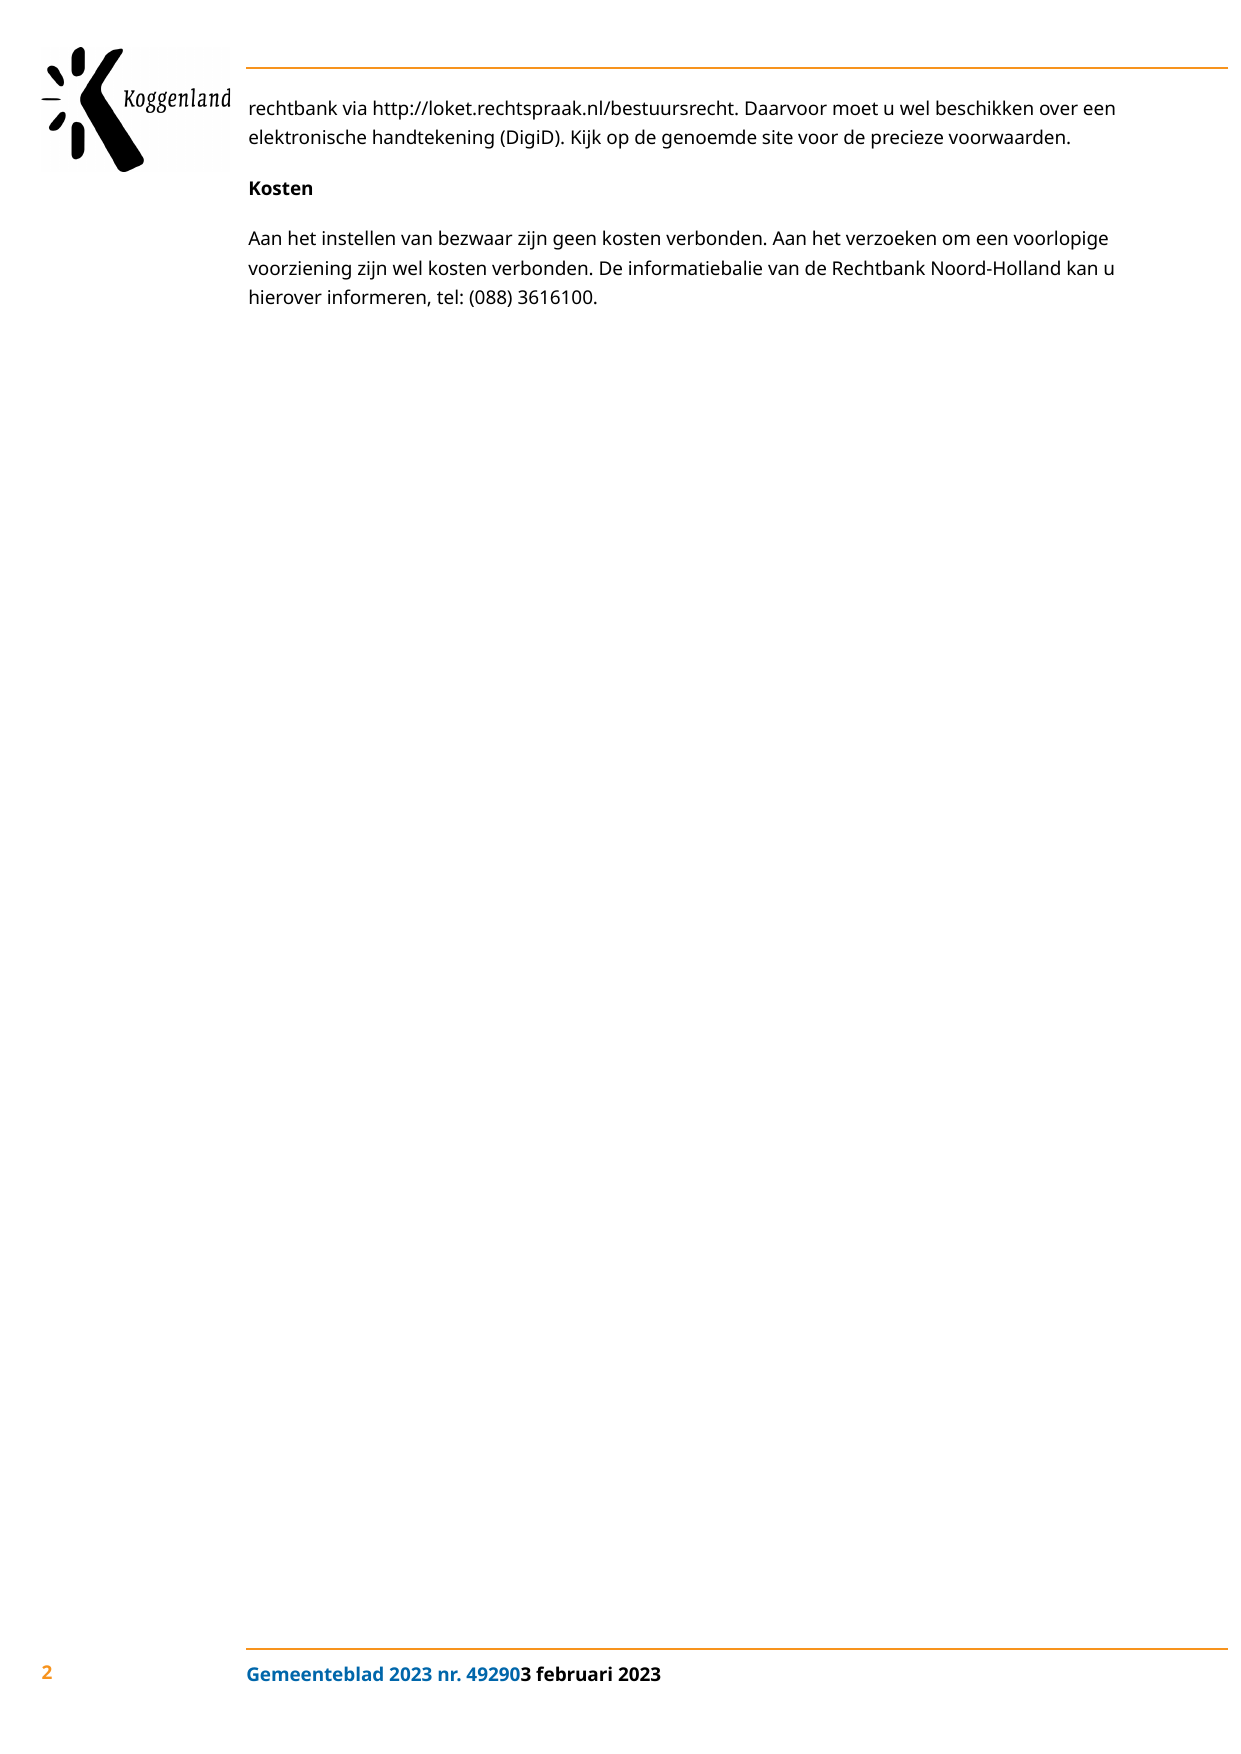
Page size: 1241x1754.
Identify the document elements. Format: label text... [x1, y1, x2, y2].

picture [41, 47, 231, 172]
text rechtbank via http://loket.rechtspraak.nl/bestuursrecht. Daarvoor moet u wel beschikken over een elektronische handtekening (DigiD). Kijk op de genoemde site voor de precieze voorwaarden. [248, 95, 1152, 150]
text Aan het instellen van bezwaar zijn geen kosten verbonden. Aan het verzoeken om een voorlopige voorziening zijn wel kosten verbonden. De informatiebalie van de Rechtbank Noord-Holland kan u hierover informeren, tel: (088) 3616100. [248, 225, 1152, 310]
text Kosten [248, 175, 1152, 201]
